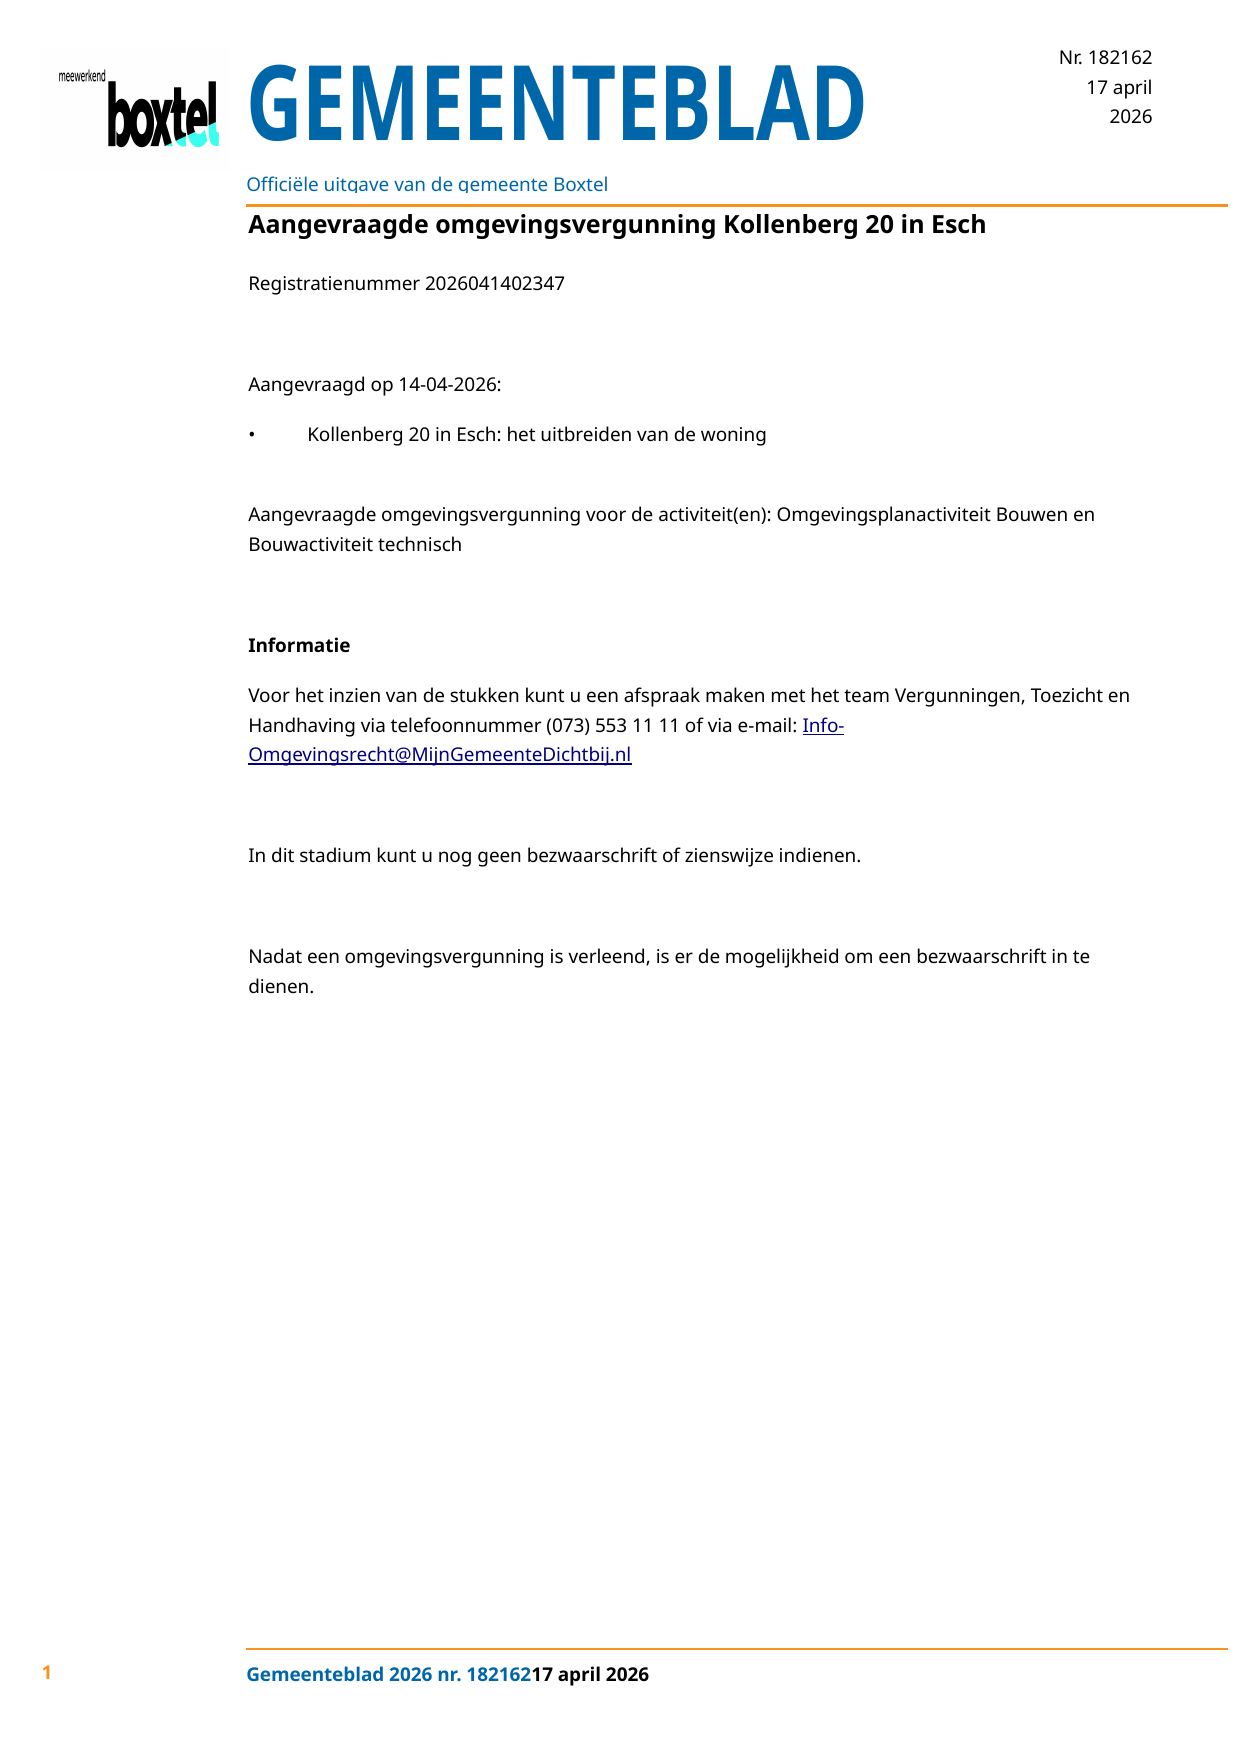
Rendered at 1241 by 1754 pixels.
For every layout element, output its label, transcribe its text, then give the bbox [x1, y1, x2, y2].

text In dit stadium kunt u nog geen bezwaarschrift of zienswijze indienen. [248, 842, 1152, 868]
text Aangevraagde omgevingsvergunning Kollenberg 20 in Esch [248, 207, 1152, 241]
text Nadat een omgevingsvergunning is verleend, is er de mogelijkheid om een bezwaarschrift in te dienen. [248, 943, 1152, 998]
text Informatie [248, 632, 1152, 658]
list Kollenberg 20 in Esch: het uitbreiden van de woning [248, 422, 1152, 447]
picture [41, 47, 231, 172]
text Aangevraagd op 14-04-2026: [248, 371, 1152, 397]
text Voor het inzien van de stukken kunt u een afspraak maken met het team Vergunningen, Toezicht en Handhaving via telefoonnummer (073) 553 11 11 of via e-mail: Info-Omgevingsrecht@MijnGemeenteDichtbij.nl [248, 682, 1152, 767]
text Aangevraagde omgevingsvergunning voor de activiteit(en): Omgevingsplanactiviteit Bouwen en Bouwactiviteit technisch [248, 502, 1152, 557]
text Registratienummer 2026041402347 [248, 270, 1152, 296]
